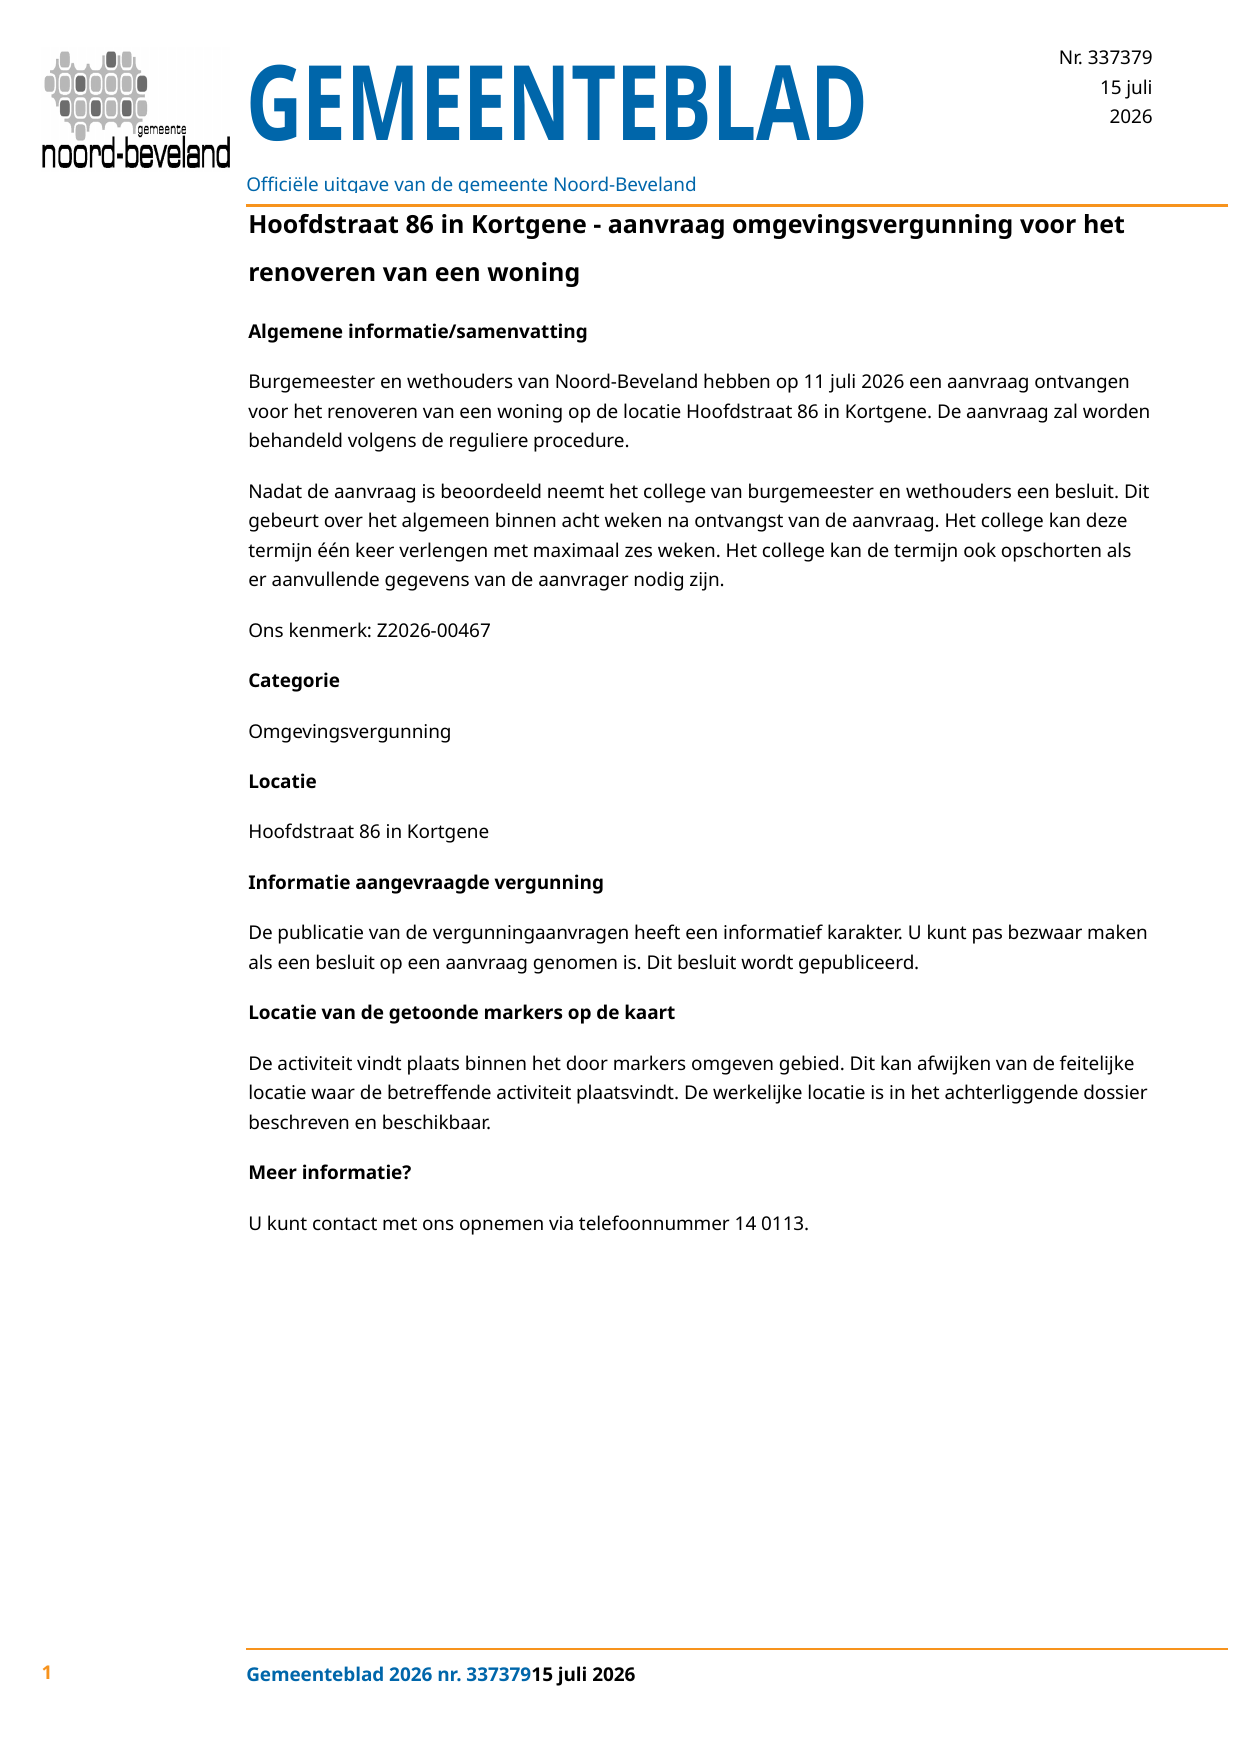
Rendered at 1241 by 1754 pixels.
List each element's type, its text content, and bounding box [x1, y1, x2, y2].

text Algemene informatie/samenvatting [248, 318, 1152, 344]
text Ons kenmerk: Z2026-00467 [248, 617, 1152, 643]
text Categorie [248, 667, 1152, 693]
text Meer informatie? [248, 1159, 1152, 1185]
picture [41, 47, 231, 172]
text Informatie aangevraagde vergunning [248, 869, 1152, 895]
text Nadat de aanvraag is beoordeeld neemt het college van burgemeester en wethouders een besluit. Dit gebeurt over het algemeen binnen acht weken na ontvangst van de aanvraag. Het college kan deze termijn één keer verlengen met maximaal zes weken. Het college kan de termijn ook opschorten als er aanvullende gegevens van de aanvrager nodig zijn. [248, 478, 1152, 592]
text Locatie [248, 768, 1152, 794]
text Hoofdstraat 86 in Kortgene [248, 819, 1152, 844]
text Burgemeester en wethouders van Noord-Beveland hebben op 11 juli 2026 een aanvraag ontvangen voor het renoveren van een woning op de locatie Hoofdstraat 86 in Kortgene. De aanvraag zal worden behandeld volgens de reguliere procedure. [248, 368, 1152, 453]
text Omgevingsvergunning [248, 718, 1152, 744]
text De activiteit vindt plaats binnen het door markers omgeven gebied. Dit kan afwijken van de feitelijke locatie waar de betreffende activiteit plaatsvindt. De werkelijke locatie is in het achterliggende dossier beschreven en beschikbaar. [248, 1050, 1152, 1135]
text De publicatie van de vergunningaanvragen heeft een informatief karakter. U kunt pas bezwaar maken als een besluit op een aanvraag genomen is. Dit besluit wordt gepubliceerd. [248, 919, 1152, 975]
text U kunt contact met ons opnemen via telefoonnummer 14 0113. [248, 1210, 1152, 1236]
text Hoofdstraat 86 in Kortgene - aanvraag omgevingsvergunning voor het renoveren van een woning [248, 207, 1152, 288]
text Locatie van de getoonde markers op de kaart [248, 999, 1152, 1025]
